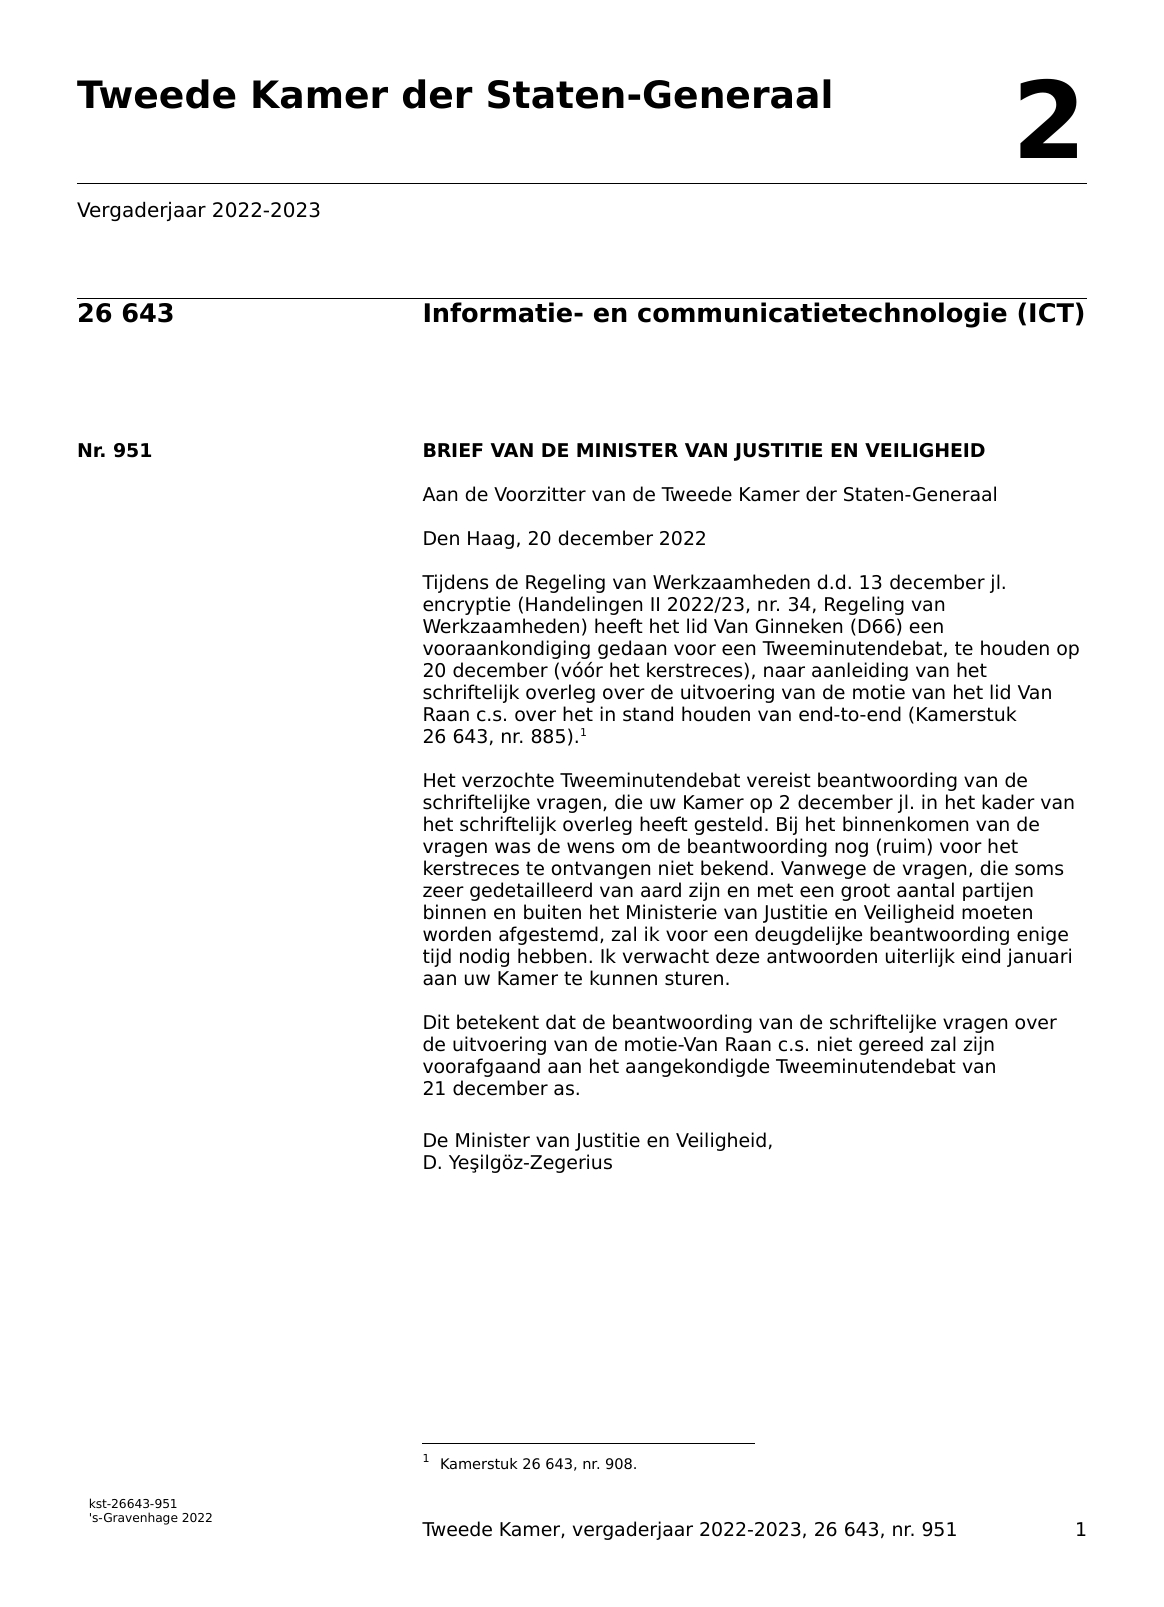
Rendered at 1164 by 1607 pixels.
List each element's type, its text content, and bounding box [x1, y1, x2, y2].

text Tijdens de Regeling van Werkzaamheden d.d. 13 december jl. encryptie (Handelingen II 2022/23, nr. 34, Regeling van Werkzaamheden) heeft het lid Van Ginneken (D66) een vooraankondiging gedaan voor een Tweeminutendebat, te houden op 20 december (vóór het kerstreces), naar aanleiding van het schriftelijk overleg over de uitvoering van de motie van het lid Van Raan c.s. over het in stand houden van end-to-end (Kamerstuk 26 643, nr. 885). [422, 572, 1087, 748]
text Kamerstuk 26 643, nr. 908. [422, 1452, 1087, 1474]
subtitle 26 643 Informatie- en communicatietechnologie (ICT) [77, 299, 1087, 329]
table_header Tweede Kamer der Staten-Generaal [77, 59, 886, 183]
table_header 2 [886, 59, 1087, 183]
text Den Haag, 20 december 2022 [422, 528, 1087, 550]
text 's-Gravenhage 2022 [88, 1511, 323, 1525]
text Aan de Voorzitter van de Tweede Kamer der Staten-Generaal [422, 484, 1087, 506]
table_cell Vergaderjaar 2022-2023 [77, 184, 1087, 298]
text kst-26643-951 [88, 1497, 323, 1511]
text De Minister van Justitie en Veiligheid, D. Yeşilgöz-Zegerius [422, 1130, 1087, 1174]
text Dit betekent dat de beantwoording van de schriftelijke vragen over de uitvoering van de motie-Van Raan c.s. niet gereed zal zijn voorafgaand aan het aangekondigde Tweeminutendebat van 21 december as. [422, 1012, 1087, 1100]
subtitle Nr. 951 BRIEF VAN DE MINISTER VAN JUSTITIE EN VEILIGHEID [77, 440, 1087, 462]
text Het verzochte Tweeminutendebat vereist beantwoording van de schriftelijke vragen, die uw Kamer op 2 december jl. in het kader van het schriftelijk overleg heeft gesteld. Bij het binnenkomen van de vragen was de wens om de beantwoording nog (ruim) voor het kerstreces te ontvangen niet bekend. Vanwege de vragen, die soms zeer gedetailleerd van aard zijn en met een groot aantal partijen binnen en buiten het Ministerie van Justitie en Veiligheid moeten worden afgestemd, zal ik voor een deugdelijke beantwoording enige tijd nodig hebben. Ik verwacht deze antwoorden uiterlijk eind januari aan uw Kamer te kunnen sturen. [422, 770, 1087, 990]
